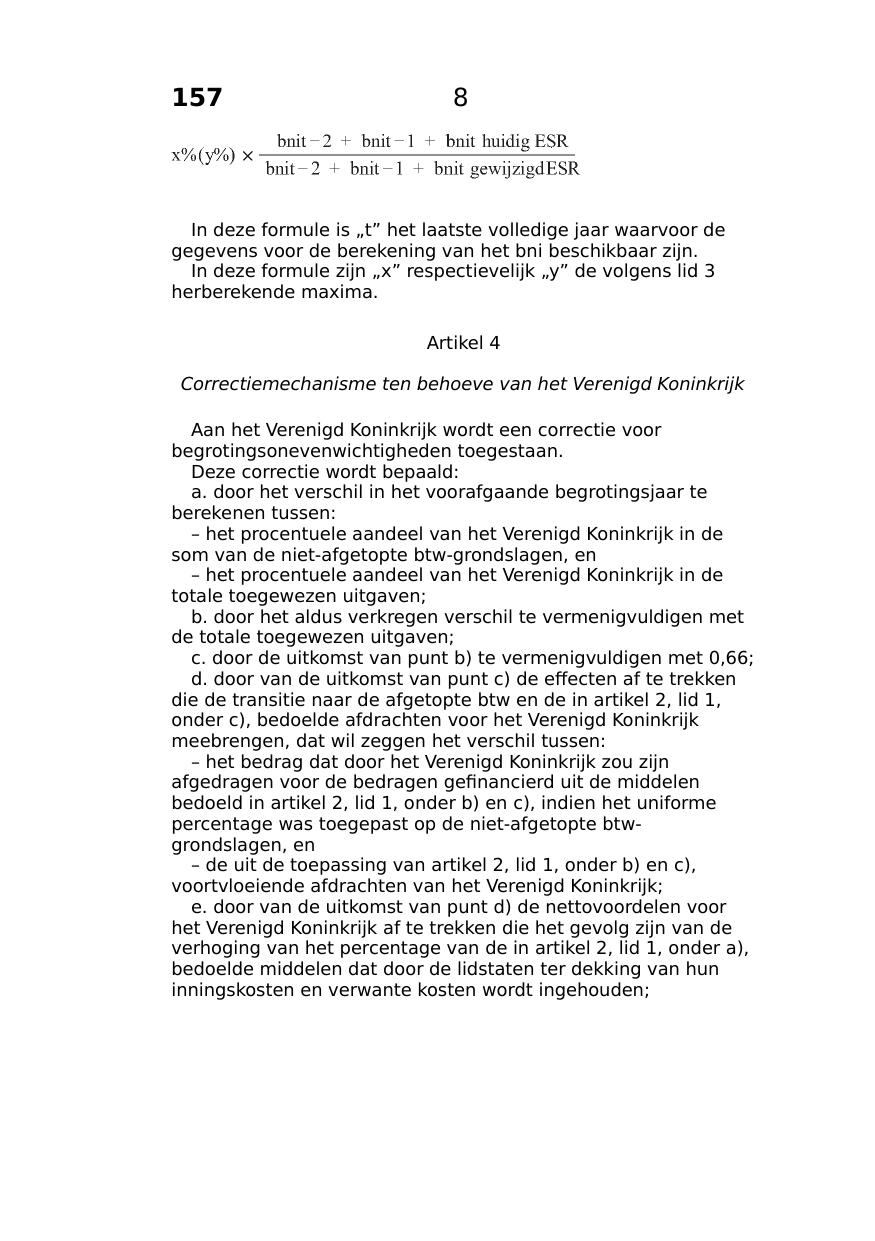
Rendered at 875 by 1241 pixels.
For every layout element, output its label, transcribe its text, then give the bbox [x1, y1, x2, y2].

text In deze formule is „t” het laatste volledige jaar waarvoor de gegevens voor de berekening van het bni beschikbaar zijn. [171, 220, 756, 261]
text – het procentuele aandeel van het Verenigd Koninkrijk in de totale toegewezen uitgaven; [171, 565, 756, 607]
text a. door het verschil in het voorafgaande begrotingsjaar te berekenen tussen: [171, 482, 756, 524]
text Deze correctie wordt bepaald: [171, 461, 756, 482]
text In deze formule zijn „x” respectievelijk „y” de volgens lid 3 herberekende maxima. [171, 261, 756, 303]
text – het procentuele aandeel van het Verenigd Koninkrijk in de som van de niet-afgetopte btw-grondslagen, en [171, 524, 756, 565]
text b. door het aldus verkregen verschil te vermenigvuldigen met de totale toegewezen uitgaven; [171, 607, 756, 648]
text e. door van de uitkomst van punt d) de nettovoordelen voor het Verenigd Koninkrijk af te trekken die het gevolg zijn van de verhoging van het percentage van de in artikel 2, lid 1, onder a), bedoelde middelen dat door de lidstaten ter dekking van hun inningskosten en verwante kosten wordt ingehouden; [171, 897, 756, 1000]
text Aan het Verenigd Koninkrijk wordt een correctie voor begrotingsonevenwichtigheden toegestaan. [171, 420, 756, 461]
subtitle Artikel 4 Correctiemechanisme ten behoeve van het Verenigd Koninkrijk [171, 333, 756, 395]
text – de uit de toepassing van artikel 2, lid 1, onder b) en c), voortvloeiende afdrachten van het Verenigd Koninkrijk; [171, 855, 756, 897]
text c. door de uitkomst van punt b) te vermenigvuldigen met 0,66; [171, 648, 756, 669]
picture [171, 131, 585, 180]
text d. door van de uitkomst van punt c) de effecten af te trekken die de transitie naar de afgetopte btw en de in artikel 2, lid 1, onder c), bedoelde afdrachten voor het Verenigd Koninkrijk meebrengen, dat wil zeggen het verschil tussen: [171, 669, 756, 752]
text – het bedrag dat door het Verenigd Koninkrijk zou zijn afgedragen voor de bedragen gefinancierd uit de middelen bedoeld in artikel 2, lid 1, onder b) en c), indien het uniforme percentage was toegepast op de niet-afgetopte btw-grondslagen, en [171, 752, 756, 855]
